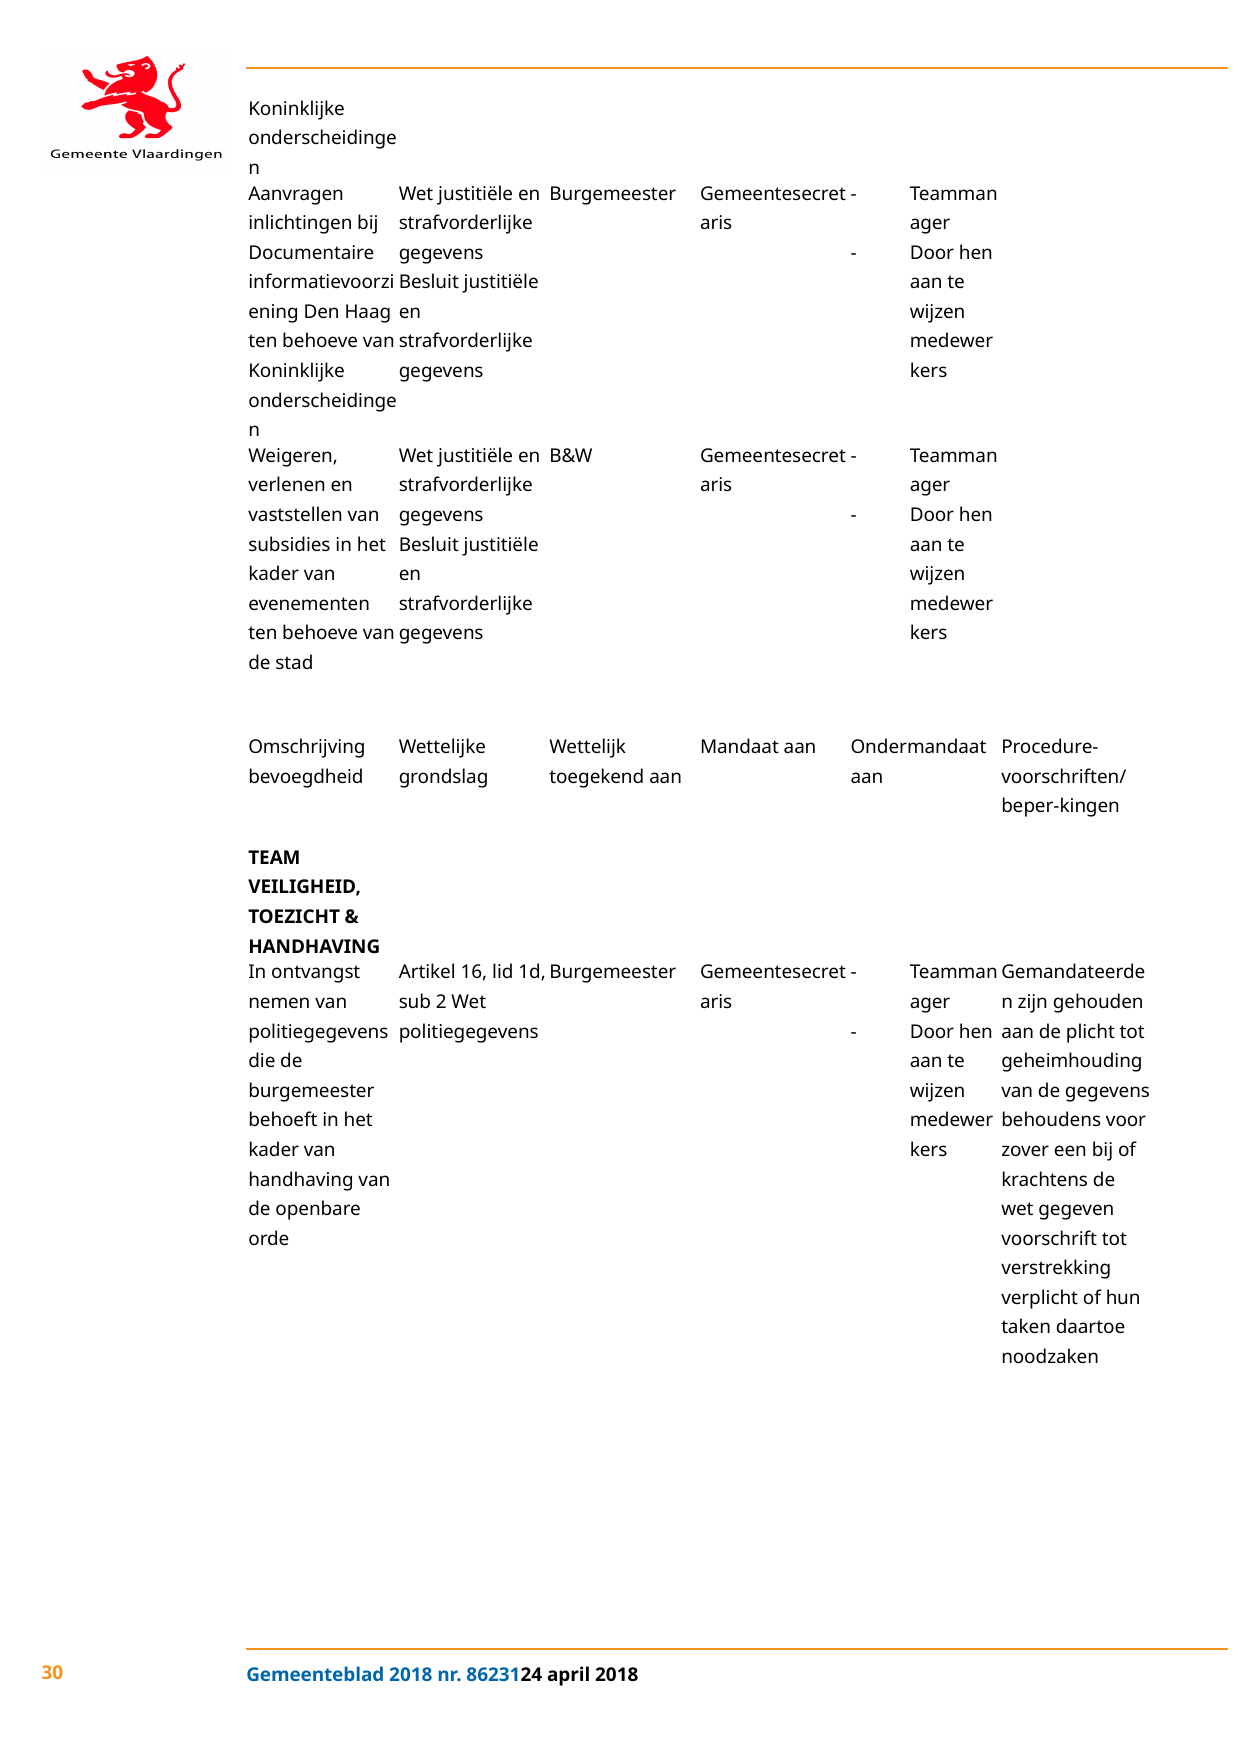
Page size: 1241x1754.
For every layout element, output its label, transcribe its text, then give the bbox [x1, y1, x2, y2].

table_cell [700, 844, 850, 959]
table_cell Artikel 16, lid 1d, sub 2 Wet politiegegevens [399, 959, 549, 1369]
picture [41, 47, 231, 172]
table_cell Koninklijke onderscheidingen [248, 95, 398, 180]
table_cell Gemandateerden zijn gehouden aan de plicht tot geheimhouding van de gegevens behoudens voor zover een bij of krachtens de wet gegeven voorschrift tot verstrekking verplicht of hun taken daartoe noodzaken [1001, 959, 1152, 1369]
table_cell [1001, 844, 1152, 959]
table_cell [1001, 180, 1152, 442]
table_cell [850, 95, 1001, 180]
table_cell [248, 675, 398, 701]
table_cell B&W [549, 442, 700, 675]
table_header Procedure-voorschriften/beper-kingen [1001, 734, 1152, 818]
table_cell [549, 675, 700, 701]
table_header Wettelijke grondslag [399, 734, 549, 818]
table_cell Burgemeester [549, 180, 700, 442]
table_cell TEAM VEILIGHEID, TOEZICHT & HANDHAVING [248, 844, 398, 959]
table_cell [399, 95, 549, 180]
table_cell [1001, 442, 1152, 675]
table_cell [549, 844, 700, 959]
table_header Omschrijving bevoegdheid [248, 734, 398, 818]
table_cell Teammanager Door hen aan te wijzen medewerkers [850, 180, 1001, 442]
table_cell [1001, 675, 1152, 701]
table_cell Burgemeester [549, 959, 700, 1369]
table_cell [549, 95, 700, 180]
table_header Ondermandaat aan [850, 734, 1001, 818]
table_cell [1001, 95, 1152, 180]
table_cell [700, 819, 850, 844]
table_cell Wet justitiële en strafvorderlijke gegevens Besluit justitiële en strafvorderlijke gegevens [399, 180, 549, 442]
table_cell [850, 819, 1001, 844]
table_cell [850, 844, 1001, 959]
table_cell [399, 819, 549, 844]
table_cell [549, 819, 700, 844]
table_cell Teammanager Door hen aan te wijzen medewerkers [850, 959, 1001, 1369]
table_cell Teammanager Door hen aan te wijzen medewerkers [850, 442, 1001, 675]
table_cell Weigeren, verlenen en vaststellen van subsidies in het kader van evenementen ten behoeve van de stad [248, 442, 398, 675]
table_cell Gemeentesecretaris [700, 180, 850, 442]
table_cell In ontvangst nemen van politiegegevens die de burgemeester behoeft in het kader van handhaving van de openbare orde [248, 959, 398, 1369]
table_header Wettelijk toegekend aan [549, 734, 700, 818]
table_cell [700, 675, 850, 701]
table_cell [248, 819, 398, 844]
table_cell Gemeentesecretaris [700, 959, 850, 1369]
table_cell [700, 95, 850, 180]
table_cell Gemeentesecretaris [700, 442, 850, 675]
table_cell [850, 675, 1001, 701]
table_cell [399, 844, 549, 959]
table_header Mandaat aan [700, 734, 850, 818]
table_cell Aanvragen inlichtingen bij Documentaire informatievoorziening Den Haag ten behoeve van Koninklijke onderscheidingen [248, 180, 398, 442]
table_cell [1001, 819, 1152, 844]
table_cell Wet justitiële en strafvorderlijke gegevens Besluit justitiële en strafvorderlijke gegevens [399, 442, 549, 675]
table_cell [399, 675, 549, 701]
